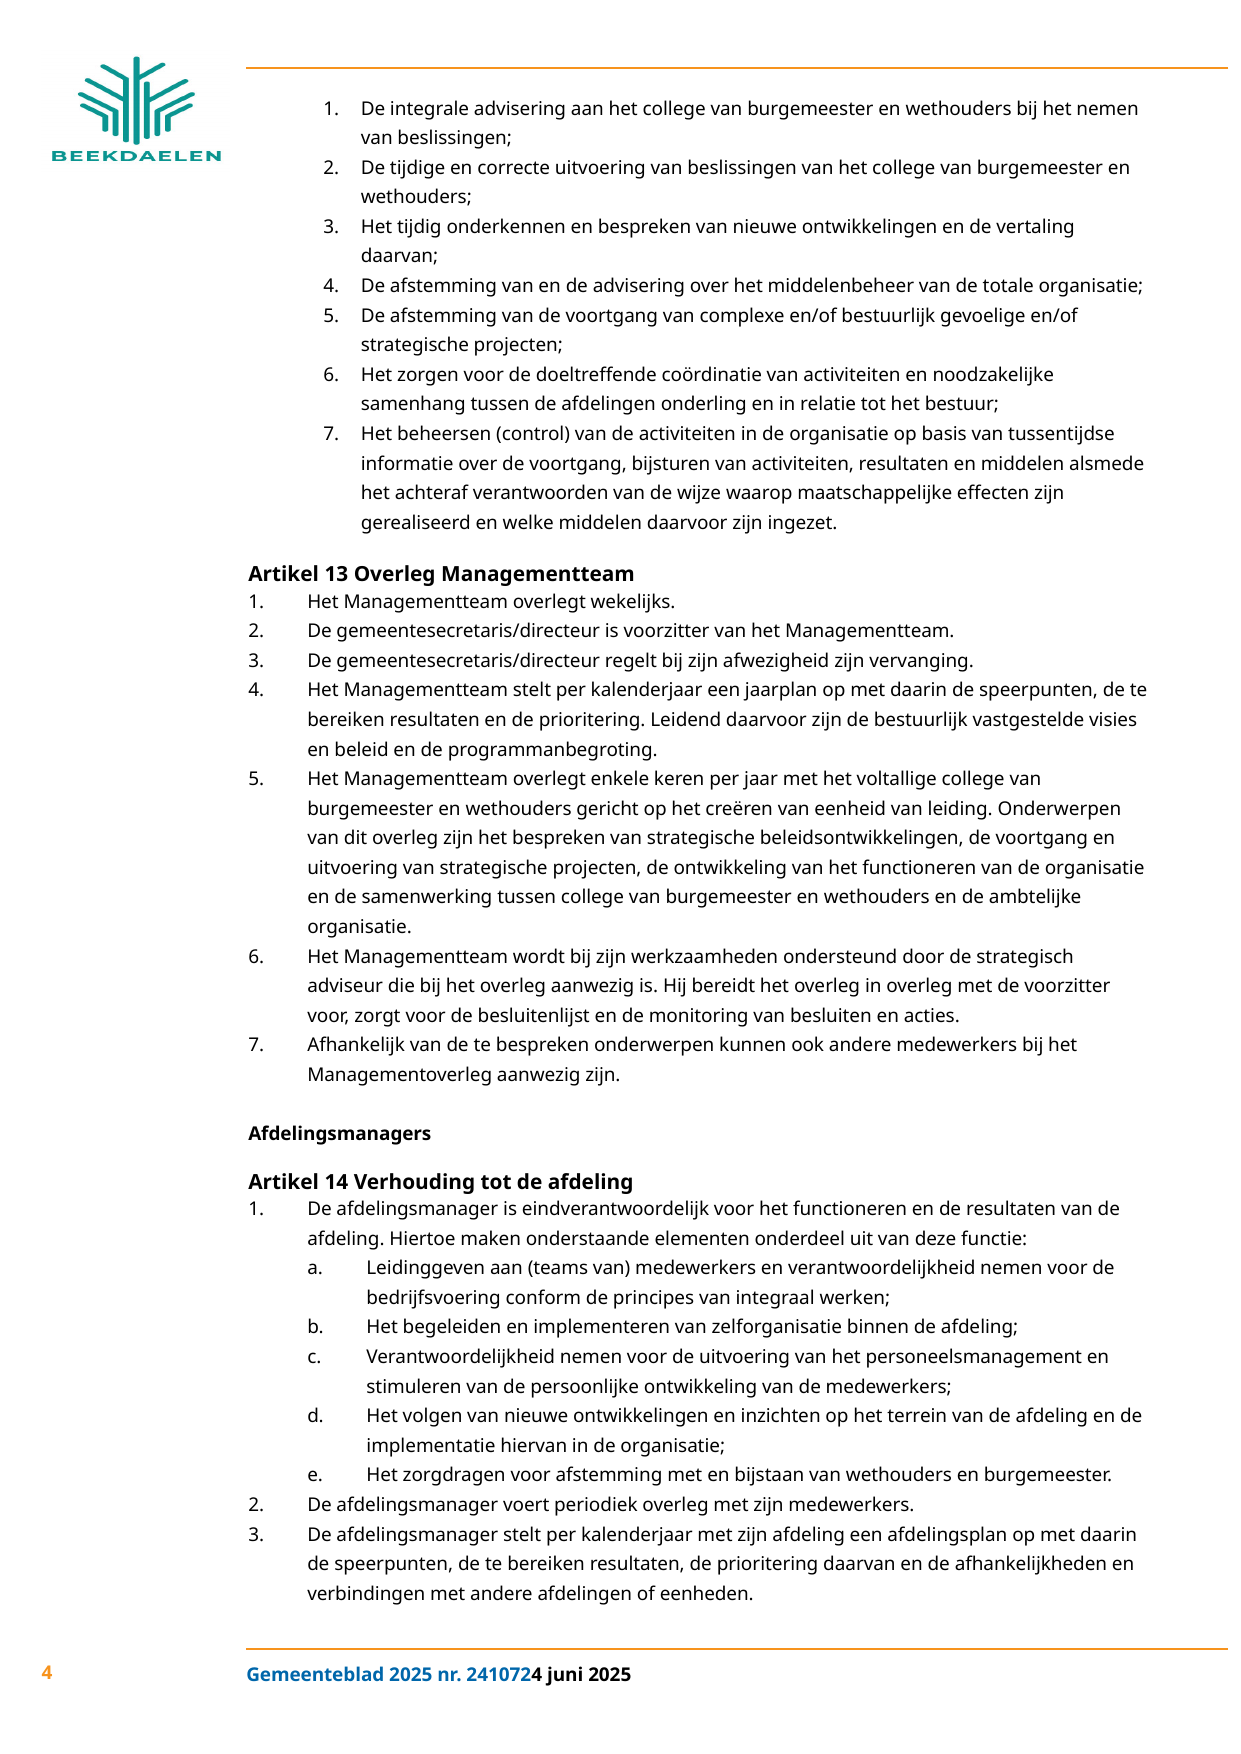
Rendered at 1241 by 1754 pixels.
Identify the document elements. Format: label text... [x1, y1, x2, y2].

list De gemeentesecretaris/directeur is voorzitter van het Managementteam. [248, 617, 1152, 643]
list De integrale advisering aan het college van burgemeester en wethouders bij het nemen van beslissingen; [323, 95, 1152, 150]
picture [41, 47, 231, 172]
list Het Managementteam wordt bij zijn werkzaamheden ondersteund door de strategisch adviseur die bij het overleg aanwezig is. Hij bereidt het overleg in overleg met de voorzitter voor, zorgt voor de besluitenlijst en de monitoring van besluiten en acties. [248, 943, 1152, 1028]
list De gemeentesecretaris/directeur regelt bij zijn afwezigheid zijn vervanging. [248, 647, 1152, 673]
text Artikel 14 Verhouding tot de afdeling [248, 1167, 1152, 1195]
list De afdelingsmanager is eindverantwoordelijk voor het functioneren en de resultaten van de afdeling. Hiertoe maken onderstaande elementen onderdeel uit van deze functie: [248, 1195, 1152, 1251]
list Het beheersen (control) van de activiteiten in de organisatie op basis van tussentijdse informatie over de voortgang, bijsturen van activiteiten, resultaten en middelen alsmede het achteraf verantwoorden van de wijze waarop maatschappelijke effecten zijn gerealiseerd en welke middelen daarvoor zijn ingezet. [323, 420, 1152, 535]
list Het zorgdragen voor afstemming met en bijstaan van wethouders en burgemeester. [307, 1462, 1152, 1487]
list Leidinggeven aan (teams van) medewerkers en verantwoordelijkheid nemen voor de bedrijfsvoering conform de principes van integraal werken; [307, 1254, 1152, 1310]
list De afdelingsmanager voert periodiek overleg met zijn medewerkers. [248, 1491, 1152, 1517]
list Afhankelijk van de te bespreken onderwerpen kunnen ook andere medewerkers bij het Managementoverleg aanwezig zijn. [248, 1032, 1152, 1087]
list Het Managementteam overlegt wekelijks. [248, 588, 1152, 613]
list Het begeleiden en implementeren van zelforganisatie binnen de afdeling; [307, 1314, 1152, 1339]
list Het zorgen voor de doeltreffende coördinatie van activiteiten en noodzakelijke samenhang tussen de afdelingen onderling en in relatie tot het bestuur; [323, 361, 1152, 416]
list De tijdige en correcte uitvoering van beslissingen van het college van burgemeester en wethouders; [323, 154, 1152, 209]
list Het tijdig onderkennen en bespreken van nieuwe ontwikkelingen en de vertaling daarvan; [323, 213, 1152, 268]
list Het Managementteam overlegt enkele keren per jaar met het voltallige college van burgemeester en wethouders gericht op het creëren van eenheid van leiding. Onderwerpen van dit overleg zijn het bespreken van strategische beleidsontwikkelingen, de voortgang en uitvoering van strategische projecten, de ontwikkeling van het functioneren van de organisatie en de samenwerking tussen college van burgemeester en wethouders en de ambtelijke organisatie. [248, 765, 1152, 939]
text Artikel 13 Overleg Managementteam [248, 559, 1152, 588]
list De afstemming van de voortgang van complexe en/of bestuurlijk gevoelige en/of strategische projecten; [323, 302, 1152, 357]
list De afdelingsmanager stelt per kalenderjaar met zijn afdeling een afdelingsplan op met daarin de speerpunten, de te bereiken resultaten, de prioritering daarvan en de afhankelijkheden en verbindingen met andere afdelingen of eenheden. [248, 1521, 1152, 1606]
list De afstemming van en de advisering over het middelenbeheer van de totale organisatie; [323, 272, 1152, 298]
text Afdelingsmanagers [248, 1120, 1152, 1146]
list Het Managementteam stelt per kalenderjaar een jaarplan op met daarin de speerpunten, de te bereiken resultaten en de prioritering. Leidend daarvoor zijn de bestuurlijk vastgestelde visies en beleid en de programmanbegroting. [248, 677, 1152, 761]
list Het volgen van nieuwe ontwikkelingen en inzichten op het terrein van de afdeling en de implementatie hiervan in de organisatie; [307, 1402, 1152, 1458]
list Verantwoordelijkheid nemen voor de uitvoering van het personeelsmanagement en stimuleren van de persoonlijke ontwikkeling van de medewerkers; [307, 1343, 1152, 1398]
